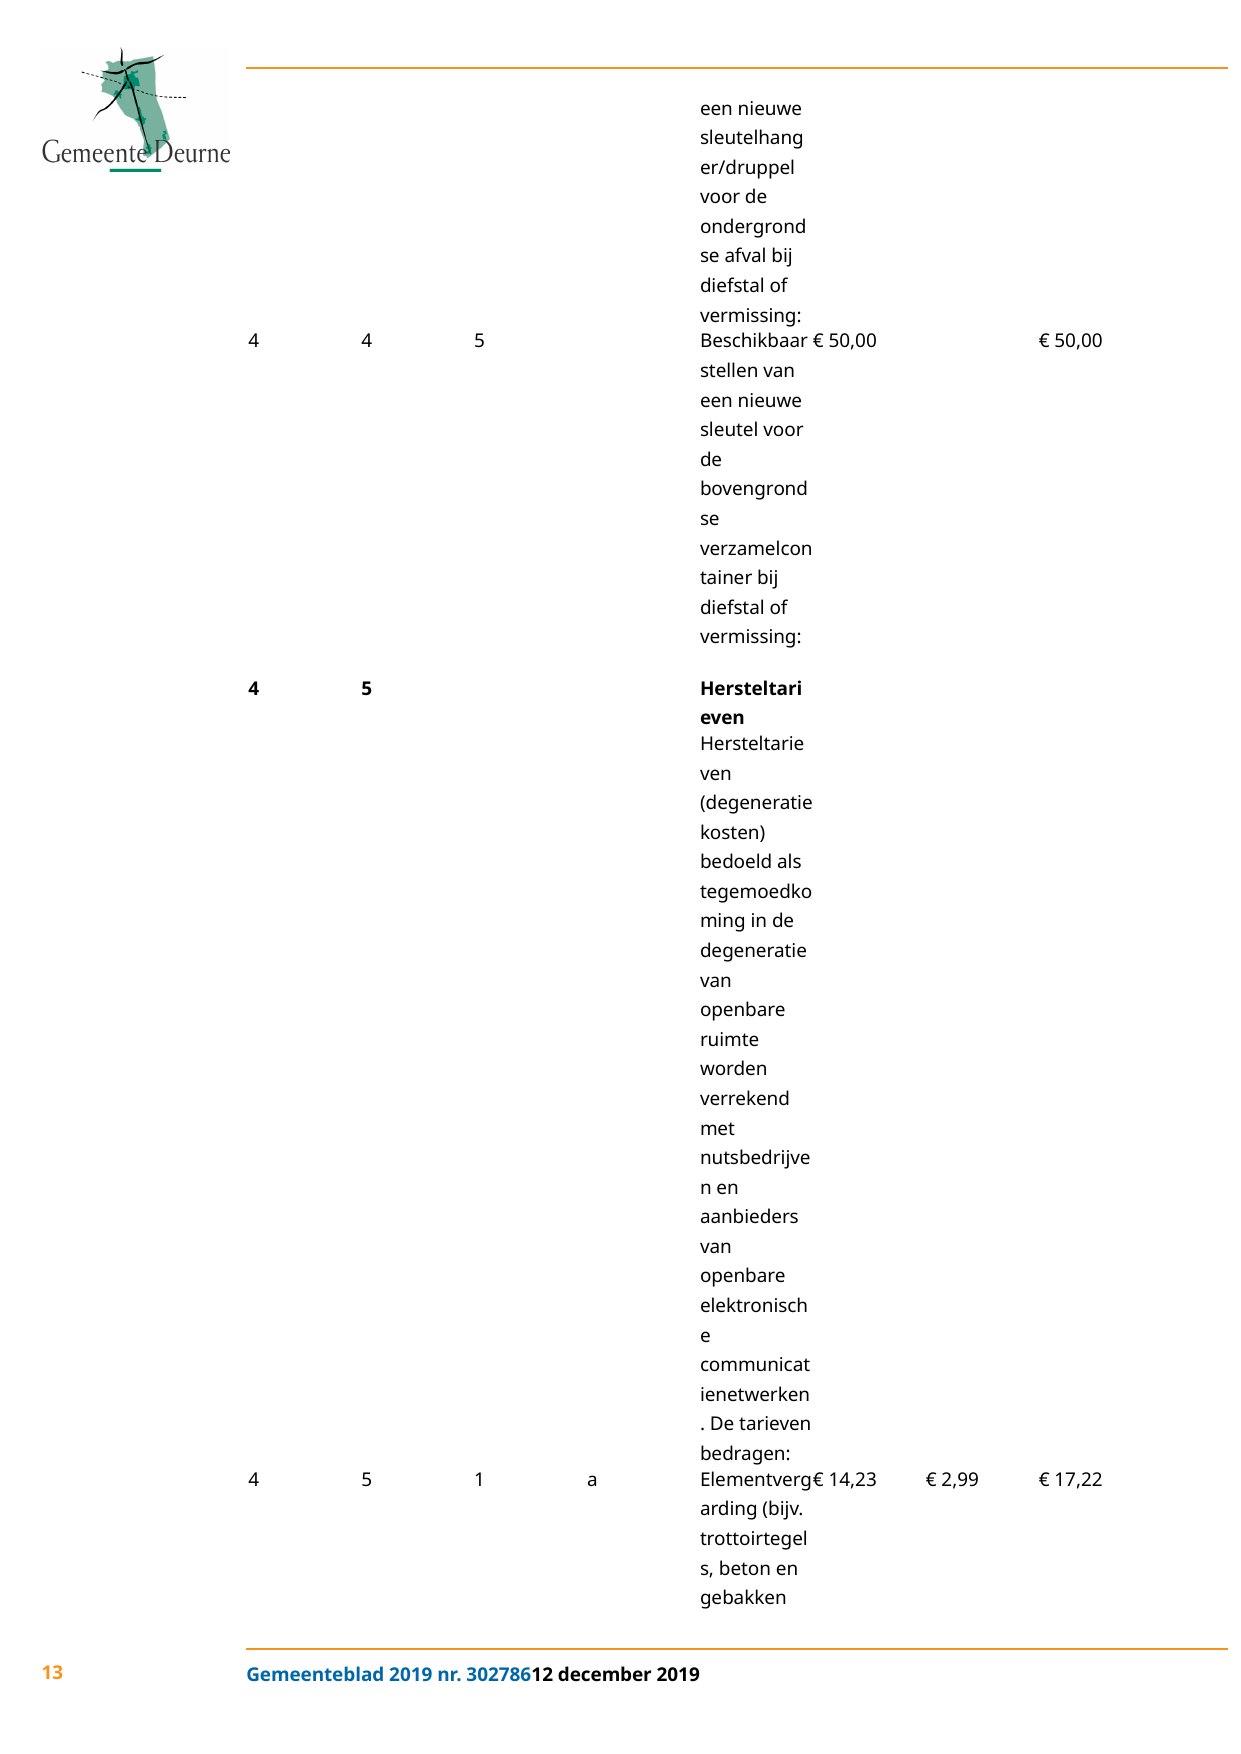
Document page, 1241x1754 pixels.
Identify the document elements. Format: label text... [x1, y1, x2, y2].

table_cell a [587, 1466, 700, 1610]
table_cell [361, 730, 474, 1466]
table_cell [1039, 649, 1152, 675]
table_cell [926, 328, 1038, 649]
table_cell [474, 95, 587, 328]
table_cell [813, 730, 926, 1466]
table_cell [248, 649, 361, 675]
table_cell [248, 730, 361, 1466]
table_cell [474, 675, 587, 730]
table_cell 5 [361, 675, 474, 730]
table_cell 4 [248, 328, 361, 649]
picture [41, 47, 231, 172]
table_cell [1039, 730, 1152, 1466]
table_cell [926, 649, 1038, 675]
table_cell 5 [361, 1466, 474, 1610]
table_cell [587, 328, 700, 649]
table_cell € 14,23 [813, 1466, 926, 1610]
table_cell 4 [248, 675, 361, 730]
table_cell Beschikbaar stellen van een nieuwe sleutel voor de bovengrondse verzamelcontainer bij diefstal of vermissing: [700, 328, 813, 649]
table_cell [926, 675, 1038, 730]
table_cell € 50,00 [813, 328, 926, 649]
table_cell 5 [474, 328, 587, 649]
table_cell [361, 649, 474, 675]
table_cell Hersteltarieven [700, 675, 813, 730]
table_cell [926, 730, 1038, 1466]
table_cell een nieuwe sleutelhanger/druppel voor de ondergrondse afval bij diefstal of vermissing: [700, 95, 813, 328]
table_cell [700, 649, 813, 675]
table_cell 1 [474, 1466, 587, 1610]
table_cell € 2,99 [926, 1466, 1038, 1610]
table_cell Elementvergarding (bijv. trottoirtegels, beton en gebakken [700, 1466, 813, 1610]
table_cell [813, 675, 926, 730]
table_cell [248, 95, 361, 328]
table_cell [1039, 95, 1152, 328]
table_cell [361, 95, 474, 328]
table_cell € 50,00 [1039, 328, 1152, 649]
table_cell 4 [248, 1466, 361, 1610]
table_cell [474, 649, 587, 675]
table_cell [1039, 675, 1152, 730]
table_cell Hersteltarieven (degeneratiekosten) bedoeld als tegemoedkoming in de degeneratie van openbare ruimte worden verrekend met nutsbedrijven en aanbieders van openbare elektronische communicatienetwerken. De tarieven bedragen: [700, 730, 813, 1466]
table_cell [926, 95, 1038, 328]
table_cell [474, 730, 587, 1466]
table_cell [587, 95, 700, 328]
table_cell 4 [361, 328, 474, 649]
table_cell [587, 675, 700, 730]
table_cell [813, 95, 926, 328]
table_cell € 17,22 [1039, 1466, 1152, 1610]
table_cell [587, 649, 700, 675]
table_cell [587, 730, 700, 1466]
table_cell [813, 649, 926, 675]
